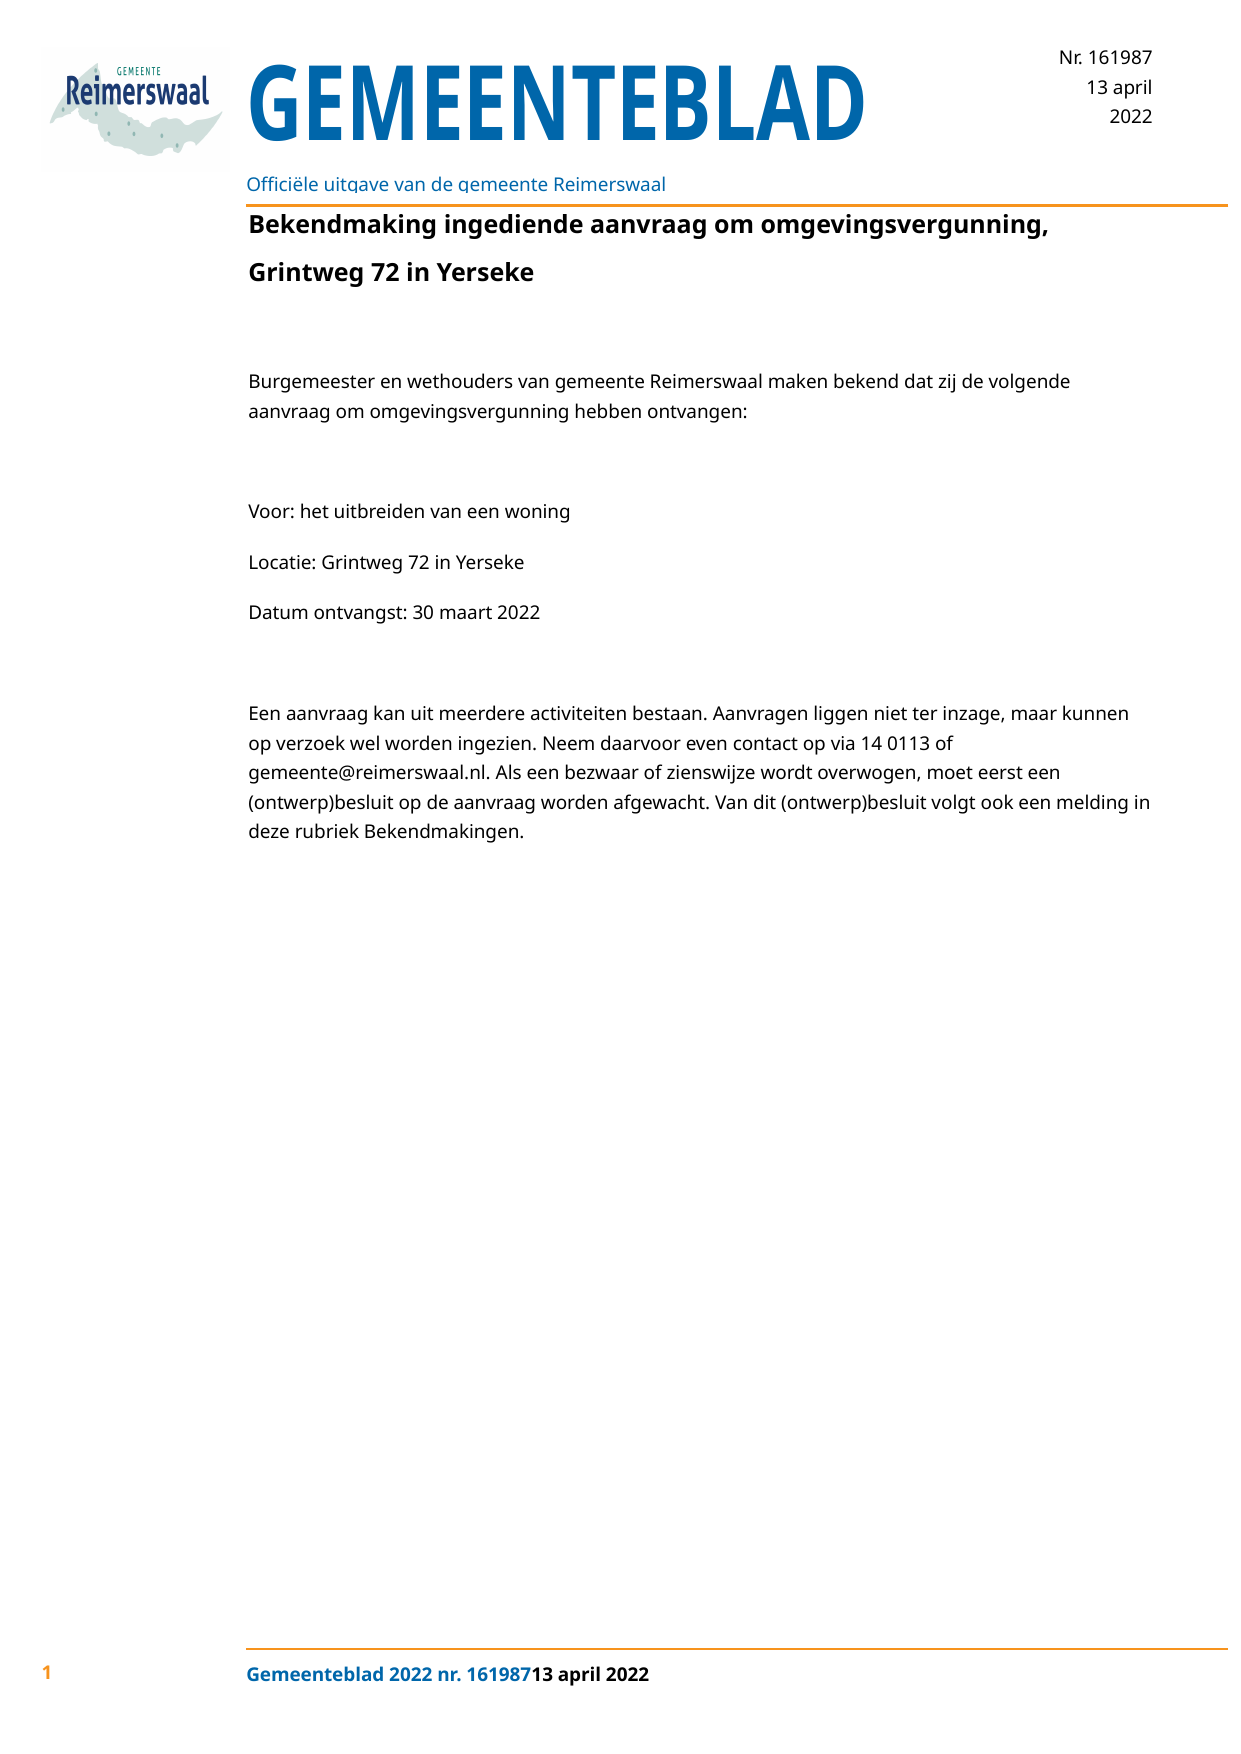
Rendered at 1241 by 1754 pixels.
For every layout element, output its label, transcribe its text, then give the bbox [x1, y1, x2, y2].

text Locatie: Grintweg 72 in Yerseke [248, 549, 1152, 575]
text Datum ontvangst: 30 maart 2022 [248, 599, 1152, 625]
text Een aanvraag kan uit meerdere activiteiten bestaan. Aanvragen liggen niet ter inzage, maar kunnen op verzoek wel worden ingezien. Neem daarvoor even contact op via 14 0113 of gemeente@reimerswaal.nl. Als een bezwaar of zienswijze wordt overwogen, moet eerst een (ontwerp)besluit op de aanvraag worden afgewacht. Van dit (ontwerp)besluit volgt ook een melding in deze rubriek Bekendmakingen. [248, 700, 1152, 844]
picture [41, 47, 231, 172]
text Burgemeester en wethouders van gemeente Reimerswaal maken bekend dat zij de volgende aanvraag om omgevingsvergunning hebben ontvangen: [248, 368, 1152, 424]
text Voor: het uitbreiden van een woning [248, 499, 1152, 524]
text Bekendmaking ingediende aanvraag om omgevingsvergunning, Grintweg 72 in Yerseke [248, 207, 1152, 288]
